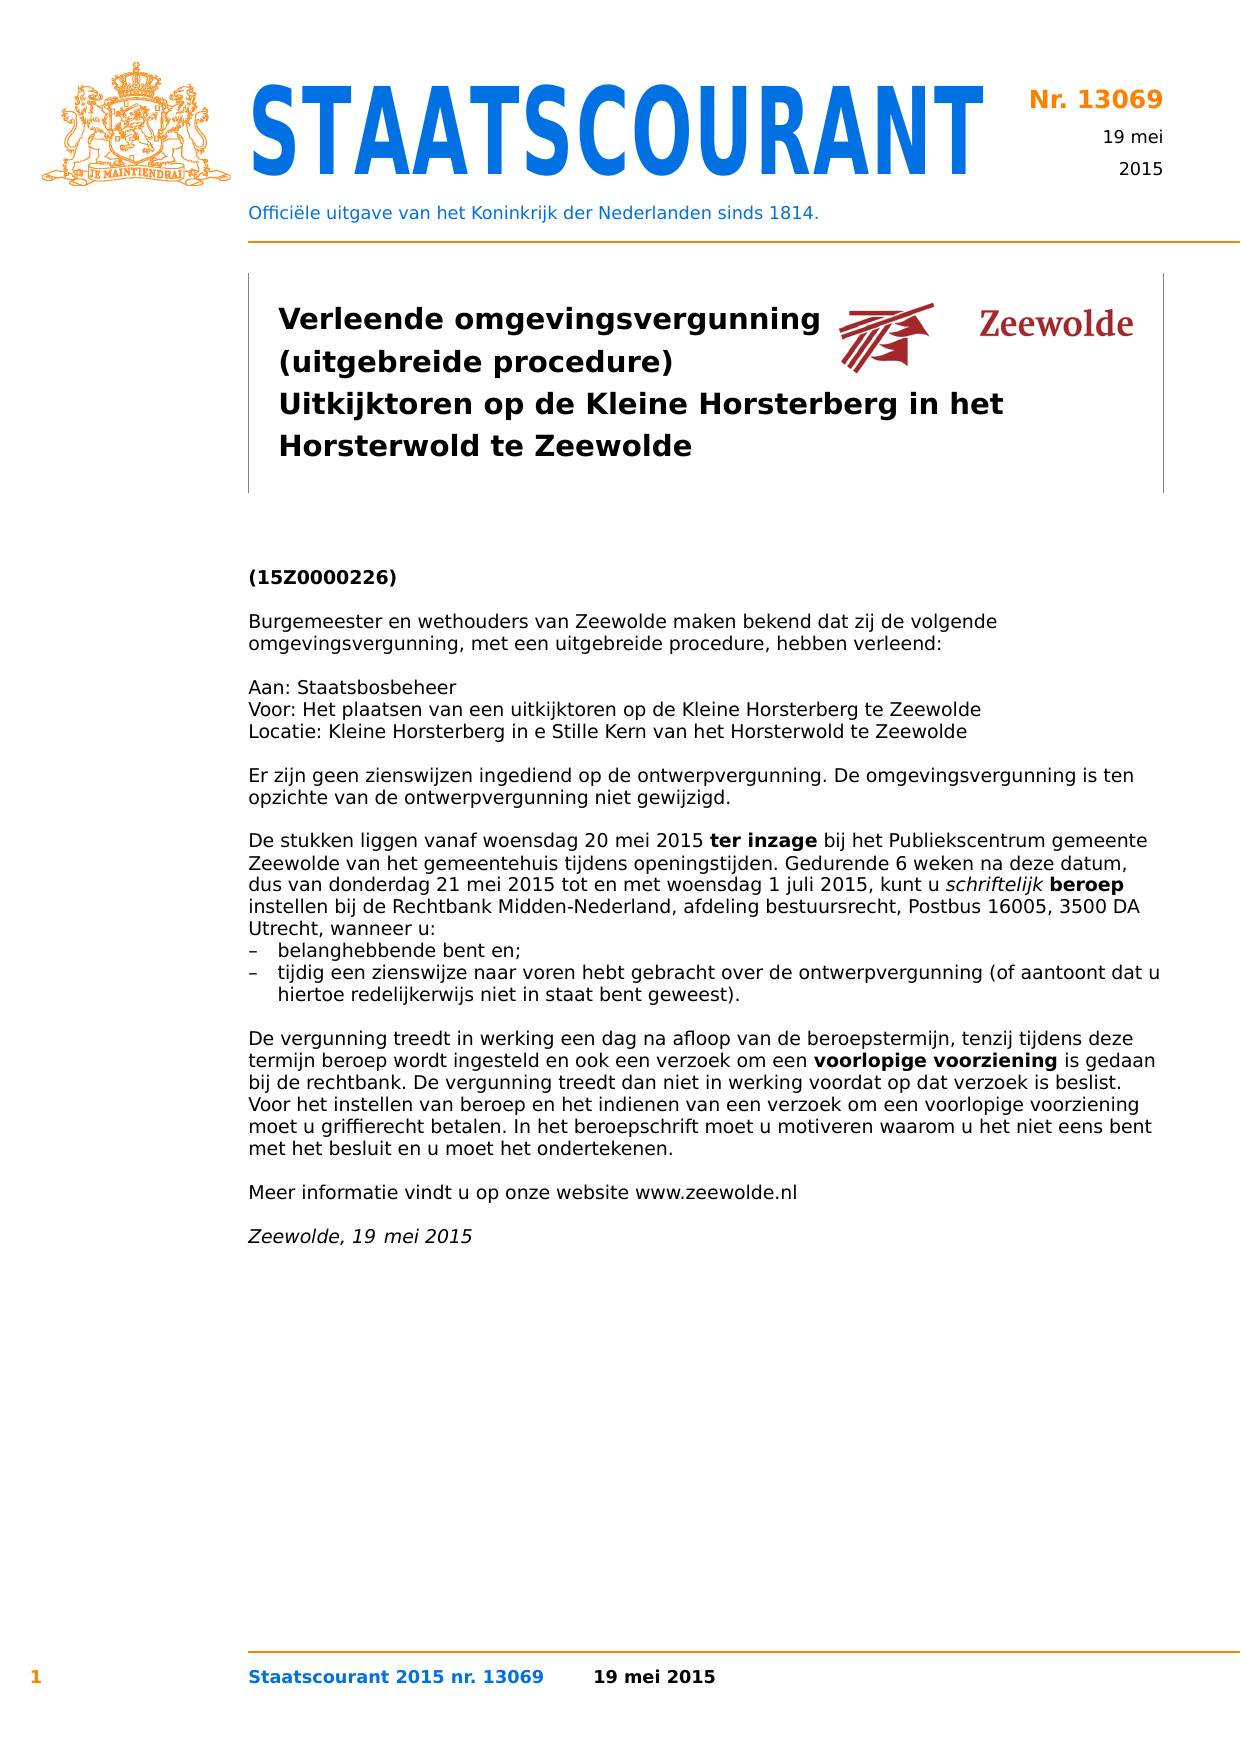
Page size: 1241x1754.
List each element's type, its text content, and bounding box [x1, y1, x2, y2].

text De vergunning treedt in werking een dag na afloop van de beroepstermijn, tenzij tijdens deze termijn beroep wordt ingesteld en ook een verzoek om een voorlopige voorziening is gedaan bij de rechtbank. De vergunning treedt dan niet in werking voordat op dat verzoek is beslist. Voor het instellen van beroep en het indienen van een verzoek om een voorlopige voorziening moet u griffierecht betalen. In het beroepschrift moet u motiveren waarom u het niet eens bent met het besluit en u moet het ondertekenen. [248, 1028, 1163, 1160]
text De stukken liggen vanaf woensdag 20 mei 2015 ter inzage bij het Publiekscentrum gemeente Zeewolde van het gemeentehuis tijdens openingstijden. Gedurende 6 weken na deze datum, dus van donderdag 21 mei 2015 tot en met woensdag 1 juli 2015, kunt u schriftelijk beroep instellen bij de Rechtbank Midden-Nederland, afdeling bestuursrecht, Postbus 16005, 3500 DA Utrecht, wanneer u: [248, 830, 1163, 940]
table_cell 2015 [998, 153, 1240, 203]
table_header STAATSCOURANT [248, 62, 998, 203]
text Locatie: Kleine Horsterberg in e Stille Kern van het Horsterwold te Zeewolde [248, 721, 1163, 743]
text (15Z0000226) [248, 567, 1163, 589]
text Meer informatie vindt u op onze website www.zeewolde.nl [248, 1182, 1163, 1204]
table_header [25, 62, 248, 241]
picture [41, 62, 231, 186]
table_header Nr. 13069 [998, 62, 1240, 121]
subtitle Verleende omgevingsvergunning (uitgebreide procedure) Uitkijktoren op de Kleine Horsterberg in het Horsterwold te Zeewolde [249, 273, 1163, 493]
text – belanghebbende bent en; [248, 940, 1163, 962]
text Er zijn geen zienswijzen ingediend op de ontwerpvergunning. De omgevingsvergunning is ten opzichte van de ontwerpvergunning niet gewijzigd. [248, 764, 1163, 808]
table_cell Officiële uitgave van het Koninkrijk der Nederlanden sinds 1814. [248, 203, 1240, 241]
text Zeewolde, 19 mei 2015 [248, 1226, 1163, 1248]
picture [838, 302, 1134, 374]
text Burgemeester en wethouders van Zeewolde maken bekend dat zij de volgende omgevingsvergunning, met een uitgebreide procedure, hebben verleend: [248, 611, 1163, 655]
text Aan: Staatsbosbeheer [248, 677, 1163, 699]
table_cell 19 mei [998, 121, 1240, 153]
text – tijdig een zienswijze naar voren hebt gebracht over de ontwerpvergunning (of aantoont dat u hiertoe redelijkerwijs niet in staat bent geweest). [248, 962, 1163, 1006]
text Voor: Het plaatsen van een uitkijktoren op de Kleine Horsterberg te Zeewolde [248, 699, 1163, 721]
